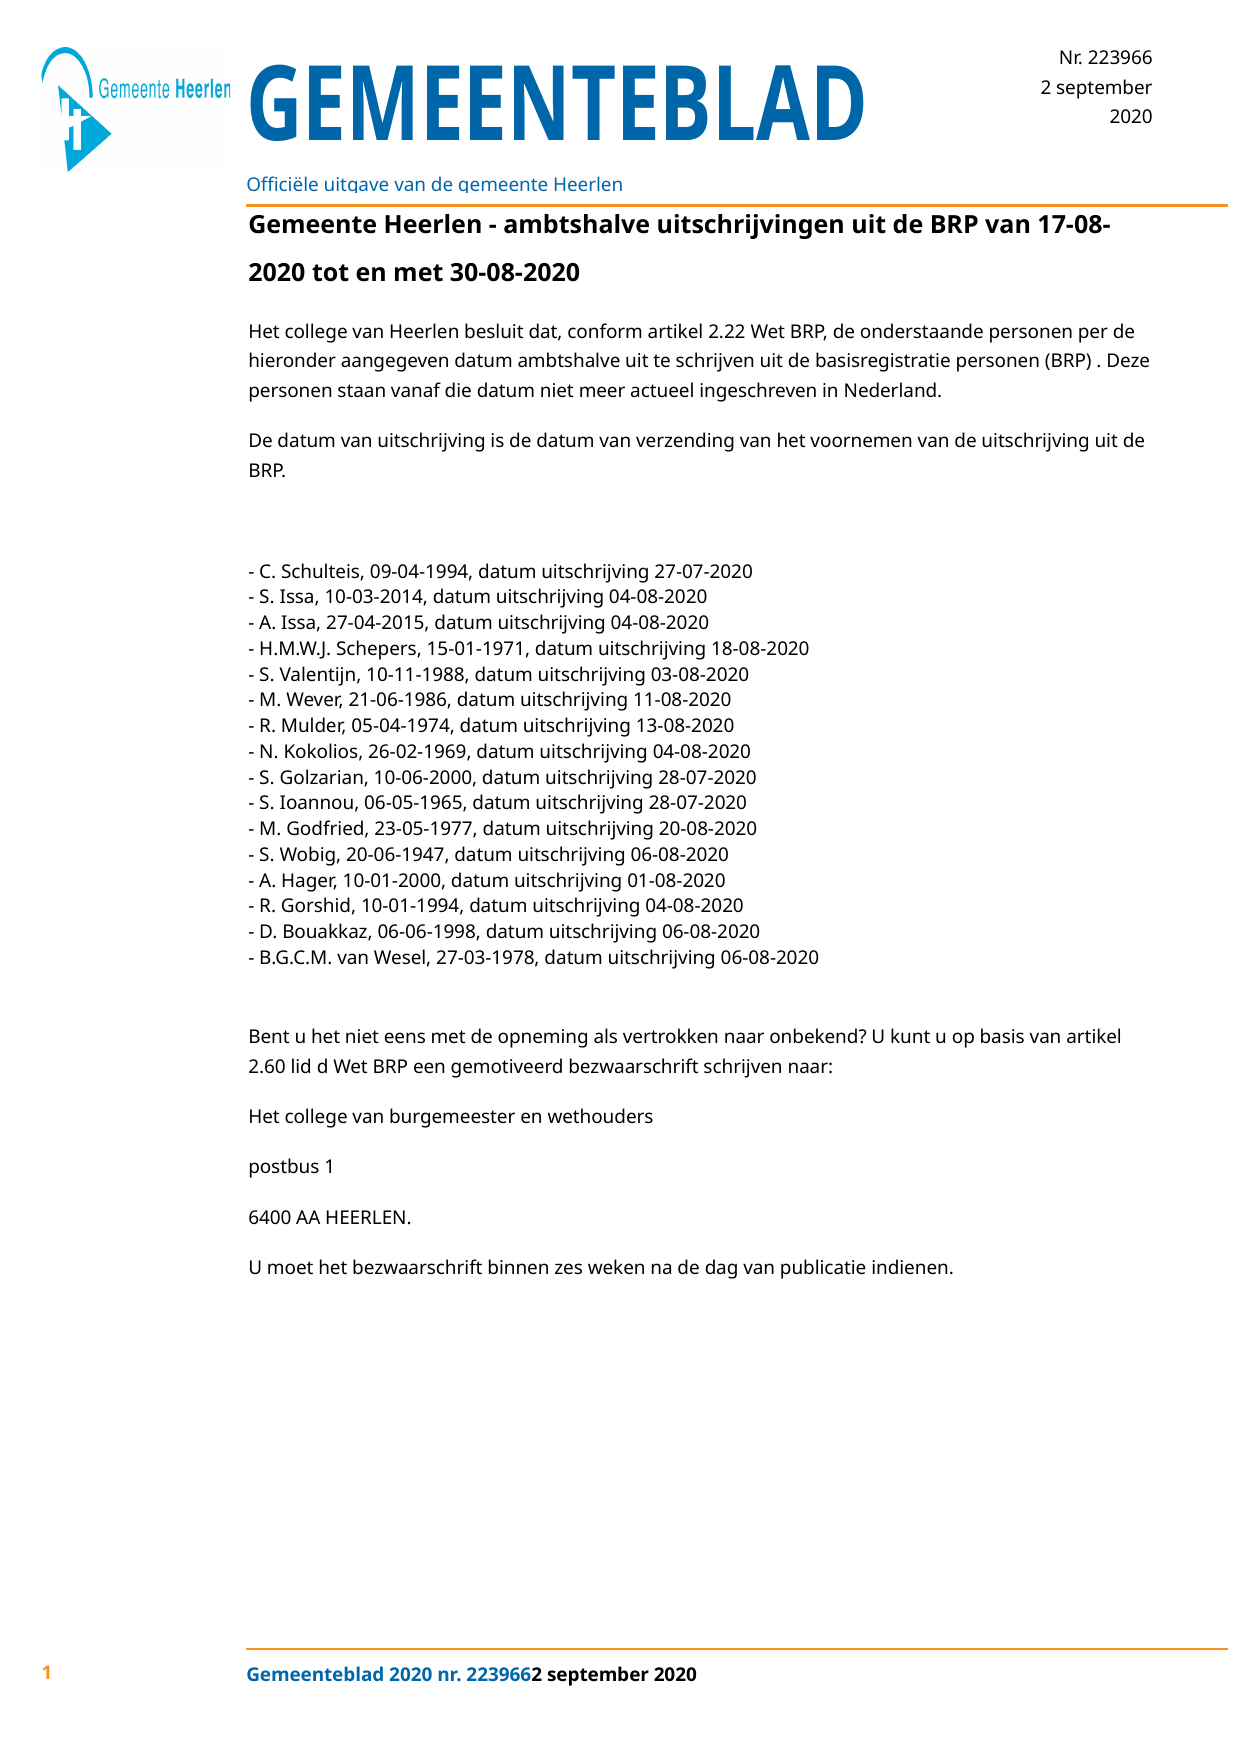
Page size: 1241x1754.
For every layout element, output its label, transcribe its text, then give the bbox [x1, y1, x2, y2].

text Gemeente Heerlen - ambtshalve uitschrijvingen uit de BRP van 17-08-2020 tot en met 30-08-2020 [248, 207, 1152, 288]
table_cell - M. Godfried, 23-05-1977, datum uitschrijving 20-08-2020 [248, 815, 1152, 841]
table_cell - R. Mulder, 05-04-1974, datum uitschrijving 13-08-2020 [248, 713, 1152, 738]
table_cell - S. Issa, 10-03-2014, datum uitschrijving 04-08-2020 [248, 584, 1152, 609]
text postbus 1 [248, 1154, 1152, 1179]
table_cell - S. Valentijn, 10-11-1988, datum uitschrijving 03-08-2020 [248, 661, 1152, 687]
table_cell - R. Gorshid, 10-01-1994, datum uitschrijving 04-08-2020 [248, 893, 1152, 918]
table_cell - H.M.W.J. Schepers, 15-01-1971, datum uitschrijving 18-08-2020 [248, 635, 1152, 661]
table_cell - M. Wever, 21-06-1986, datum uitschrijving 11-08-2020 [248, 687, 1152, 712]
text Het college van burgemeester en wethouders [248, 1103, 1152, 1129]
text Bent u het niet eens met de opneming als vertrokken naar onbekend? U kunt u op basis van artikel 2.60 lid d Wet BRP een gemotiveerd bezwaarschrift schrijven naar: [248, 1023, 1152, 1079]
text De datum van uitschrijving is de datum van verzending van het voornemen van de uitschrijving uit de BRP. [248, 427, 1152, 483]
table_cell - A. Issa, 27-04-2015, datum uitschrijving 04-08-2020 [248, 610, 1152, 635]
table_cell - B.G.C.M. van Wesel, 27-03-1978, datum uitschrijving 06-08-2020 [248, 944, 1152, 970]
picture [41, 47, 59, 70]
table_cell - D. Bouakkaz, 06-06-1998, datum uitschrijving 06-08-2020 [248, 918, 1152, 944]
text Het college van Heerlen besluit dat, conform artikel 2.22 Wet BRP, de onderstaande personen per de hieronder aangegeven datum ambtshalve uit te schrijven uit de basisregistratie personen (BRP) . Deze personen staan vanaf die datum niet meer actueel ingeschreven in Nederland. [248, 318, 1152, 403]
text U moet het bezwaarschrift binnen zes weken na de dag van publicatie indienen. [248, 1254, 1152, 1280]
table_header - C. Schulteis, 09-04-1994, datum uitschrijving 27-07-2020 [248, 558, 1152, 584]
picture [41, 47, 231, 172]
table_cell - S. Ioannou, 06-05-1965, datum uitschrijving 28-07-2020 [248, 790, 1152, 815]
table_cell - A. Hager, 10-01-2000, datum uitschrijving 01-08-2020 [248, 867, 1152, 892]
text 6400 AA HEERLEN. [248, 1204, 1152, 1230]
table_cell - S. Golzarian, 10-06-2000, datum uitschrijving 28-07-2020 [248, 764, 1152, 789]
table_cell - N. Kokolios, 26-02-1969, datum uitschrijving 04-08-2020 [248, 738, 1152, 764]
table_cell - S. Wobig, 20-06-1947, datum uitschrijving 06-08-2020 [248, 841, 1152, 867]
